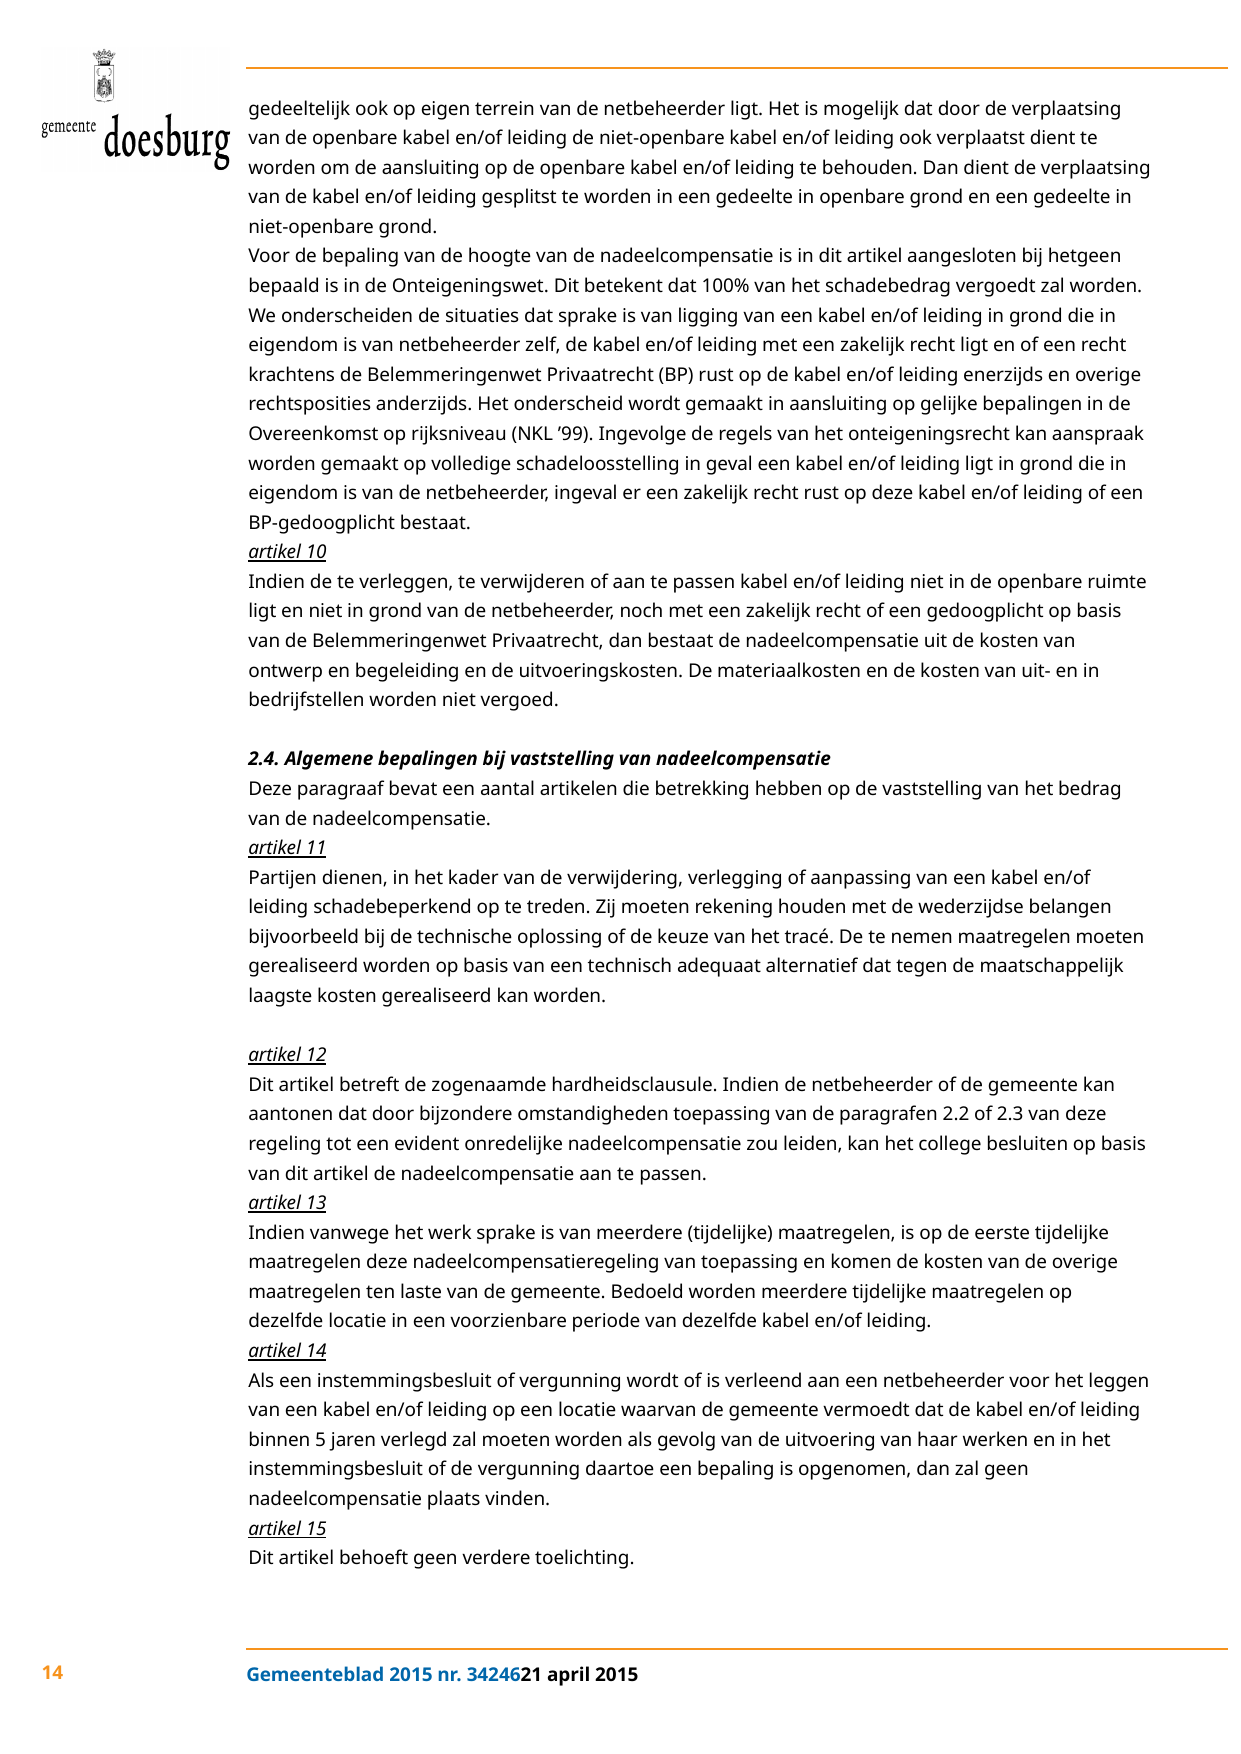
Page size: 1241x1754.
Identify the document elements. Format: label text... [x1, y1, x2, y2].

text Partijen dienen, in het kader van de verwijdering, verlegging of aanpassing van een kabel en/of leiding schadebeperkend op te treden. Zij moeten rekening houden met de wederzijdse belangen bijvoorbeeld bij de technische oplossing of de keuze van het tracé. De te nemen maatregelen moeten gerealiseerd worden op basis van een technisch adequaat alternatief dat tegen de maatschappelijk laagste kosten gerealiseerd kan worden. [248, 864, 1152, 1008]
text 2.4. Algemene bepalingen bij vaststelling van nadeelcompensatie [248, 746, 1152, 771]
text artikel 13 [248, 1189, 1152, 1215]
text artikel 15 [248, 1515, 1152, 1541]
picture [41, 47, 231, 172]
text Indien vanwege het werk sprake is van meerdere (tijdelijke) maatregelen, is op de eerste tijdelijke maatregelen deze nadeelcompensatieregeling van toepassing en komen de kosten van de overige maatregelen ten laste van de gemeente. Bedoeld worden meerdere tijdelijke maatregelen op dezelfde locatie in een voorzienbare periode van dezelfde kabel en/of leiding. [248, 1219, 1152, 1333]
text Indien de te verleggen, te verwijderen of aan te passen kabel en/of leiding niet in de openbare ruimte ligt en niet in grond van de netbeheerder, noch met een zakelijk recht of een gedoogplicht op basis van de Belemmeringenwet Privaatrecht, dan bestaat de nadeelcompensatie uit de kosten van ontwerp en begeleiding en de uitvoeringskosten. De materiaalkosten en de kosten van uit- en in bedrijfstellen worden niet vergoed. [248, 568, 1152, 712]
text artikel 12 [248, 1041, 1152, 1067]
text artikel 14 [248, 1337, 1152, 1363]
text Voor de bepaling van de hoogte van de nadeelcompensatie is in dit artikel aangesloten bij hetgeen bepaald is in de Onteigeningswet. Dit betekent dat 100% van het schadebedrag vergoedt zal worden. [248, 243, 1152, 298]
text Als een instemmingsbesluit of vergunning wordt of is verleend aan een netbeheerder voor het leggen van een kabel en/of leiding op een locatie waarvan de gemeente vermoedt dat de kabel en/of leiding binnen 5 jaren verlegd zal moeten worden als gevolg van de uitvoering van haar werken en in het instemmingsbesluit of de vergunning daartoe een bepaling is opgenomen, dan zal geen nadeelcompensatie plaats vinden. [248, 1367, 1152, 1511]
text Dit artikel behoeft geen verdere toelichting. [248, 1544, 1152, 1570]
text We onderscheiden de situaties dat sprake is van ligging van een kabel en/of leiding in grond die in eigendom is van netbeheerder zelf, de kabel en/of leiding met een zakelijk recht ligt en of een recht krachtens de Belemmeringenwet Privaatrecht (BP) rust op de kabel en/of leiding enerzijds en overige rechtsposities anderzijds. Het onderscheid wordt gemaakt in aansluiting op gelijke bepalingen in de Overeenkomst op rijksniveau (NKL ’99). Ingevolge de regels van het onteigeningsrecht kan aanspraak worden gemaakt op volledige schadeloosstelling in geval een kabel en/of leiding ligt in grond die in eigendom is van de netbeheerder, ingeval er een zakelijk recht rust op deze kabel en/of leiding of een BP-gedoogplicht bestaat. [248, 302, 1152, 535]
text artikel 10 [248, 538, 1152, 564]
text artikel 11 [248, 834, 1152, 860]
text Dit artikel betreft de zogenaamde hardheidsclausule. Indien de netbeheerder of de gemeente kan aantonen dat door bijzondere omstandigheden toepassing van de paragrafen 2.2 of 2.3 van deze regeling tot een evident onredelijke nadeelcompensatie zou leiden, kan het college besluiten op basis van dit artikel de nadeelcompensatie aan te passen. [248, 1071, 1152, 1186]
text Deze paragraaf bevat een aantal artikelen die betrekking hebben op de vaststelling van het bedrag van de nadeelcompensatie. [248, 775, 1152, 831]
text gedeeltelijk ook op eigen terrein van de netbeheerder ligt. Het is mogelijk dat door de verplaatsing van de openbare kabel en/of leiding de niet-openbare kabel en/of leiding ook verplaatst dient te worden om de aansluiting op de openbare kabel en/of leiding te behouden. Dan dient de verplaatsing van de kabel en/of leiding gesplitst te worden in een gedeelte in openbare grond en een gedeelte in niet-openbare grond. [248, 95, 1152, 239]
